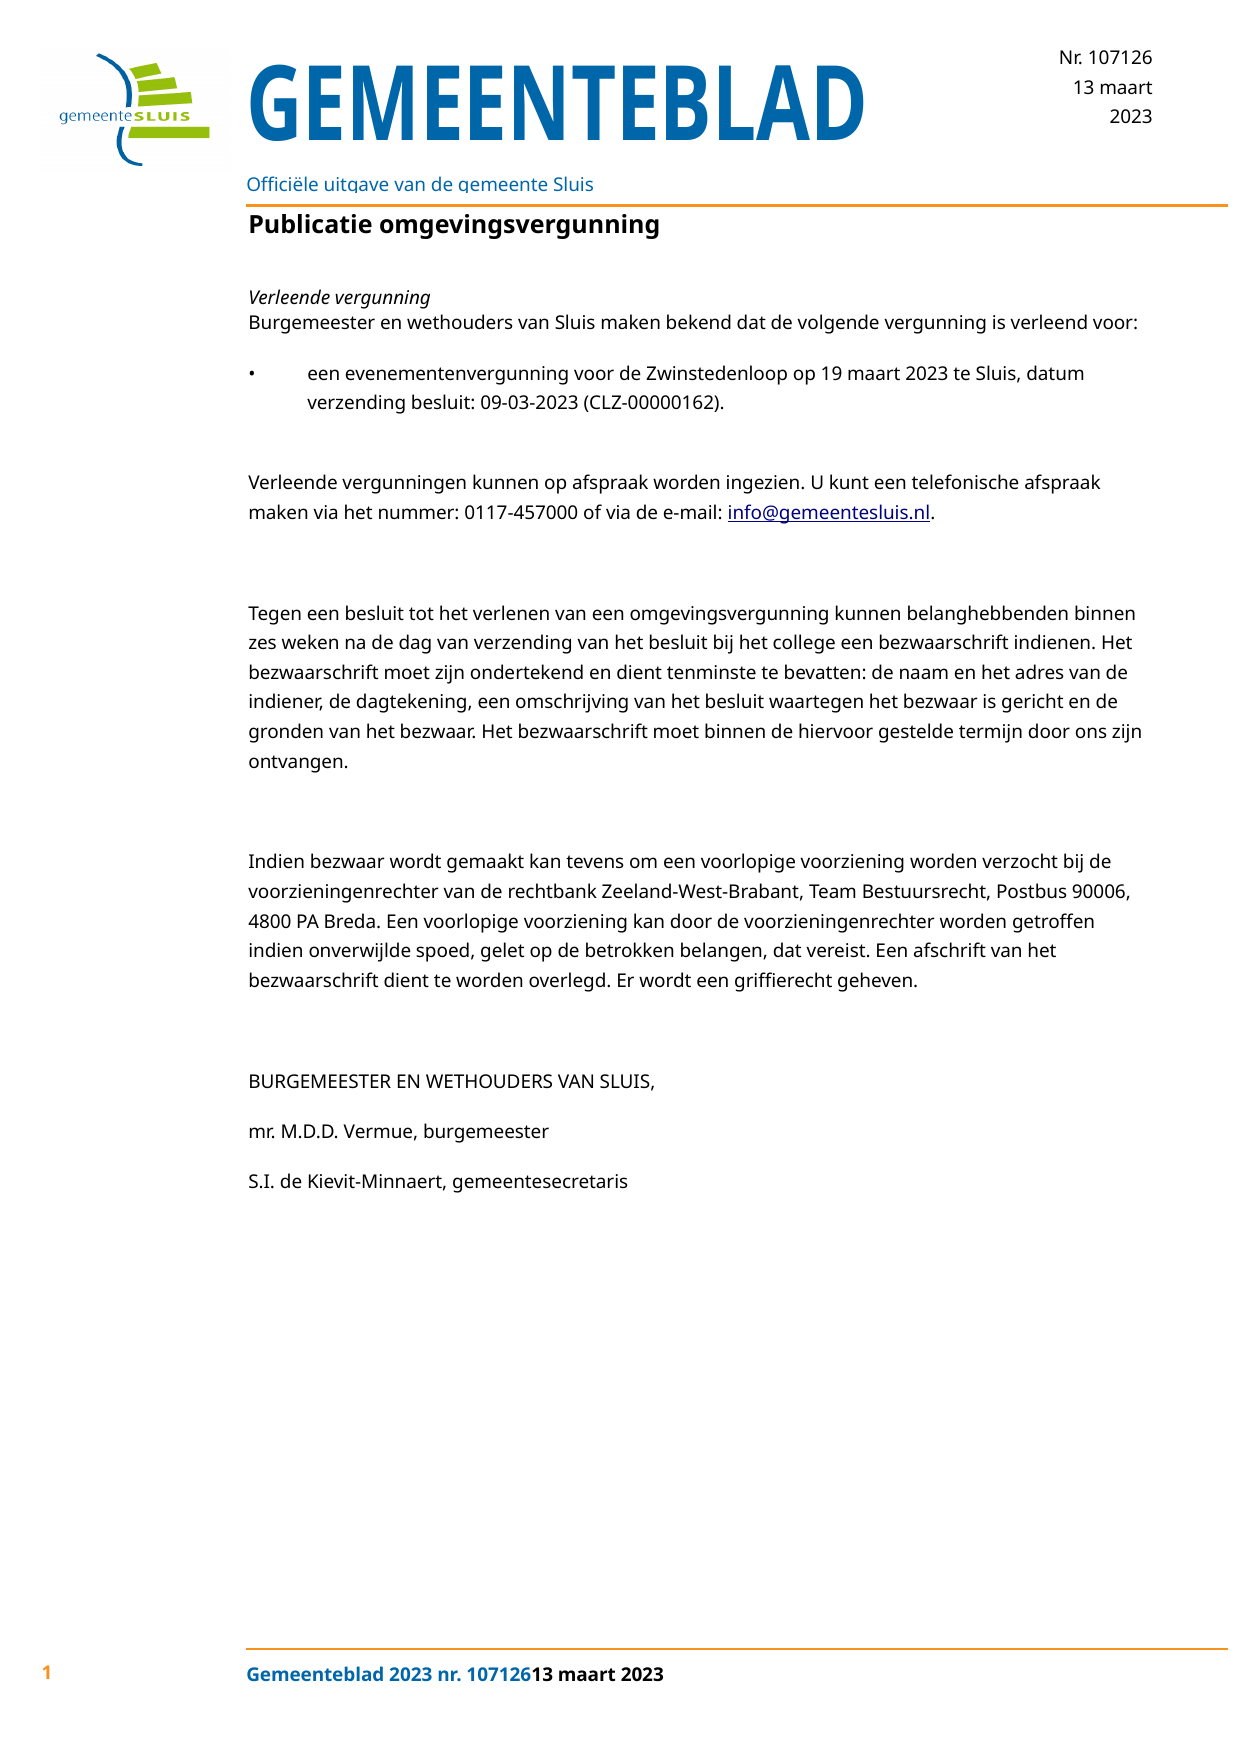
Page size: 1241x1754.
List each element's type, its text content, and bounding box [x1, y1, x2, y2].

text mr. M.D.D. Vermue, burgemeester [248, 1118, 1152, 1144]
text Tegen een besluit tot het verlenen van een omgevingsvergunning kunnen belanghebbenden binnen zes weken na de dag van verzending van het besluit bij het college een bezwaarschrift indienen. Het bezwaarschrift moet zijn ondertekend en dient tenminste te bevatten: de naam en het adres van de indiener, de dagtekening, een omschrijving van het besluit waartegen het bezwaar is gericht en de gronden van het bezwaar. Het bezwaarschrift moet binnen de hiervoor gestelde termijn door ons zijn ontvangen. [248, 600, 1152, 774]
text S.I. de Kievit-Minnaert, gemeentesecretaris [248, 1169, 1152, 1194]
text Burgemeester en wethouders van Sluis maken bekend dat de volgende vergunning is verleend voor: [248, 309, 1152, 335]
list een evenementenvergunning voor de Zwinstedenloop op 19 maart 2023 te Sluis, datum verzending besluit: 09-03-2023 (CLZ-00000162). [248, 360, 1152, 415]
text Publicatie omgevingsvergunning [248, 207, 1152, 241]
text Verleende vergunningen kunnen op afspraak worden ingezien. U kunt een telefonische afspraak maken via het nummer: 0117-457000 of via de e-mail: info@gemeentesluis.nl. [248, 469, 1152, 525]
text Verleende vergunning [248, 284, 1152, 309]
picture [41, 47, 231, 172]
text Indien bezwaar wordt gemaakt kan tevens om een voorlopige voorziening worden verzocht bij de voorzieningenrechter van de rechtbank Zeeland-West-Brabant, Team Bestuursrecht, Postbus 90006, 4800 PA Breda. Een voorlopige voorziening kan door de voorzieningenrechter worden getroffen indien onverwijlde spoed, gelet op de betrokken belangen, dat vereist. Een afschrift van het bezwaarschrift dient te worden overlegd. Er wordt een griffierecht geheven. [248, 849, 1152, 993]
text BURGEMEESTER EN WETHOUDERS VAN SLUIS, [248, 1068, 1152, 1094]
